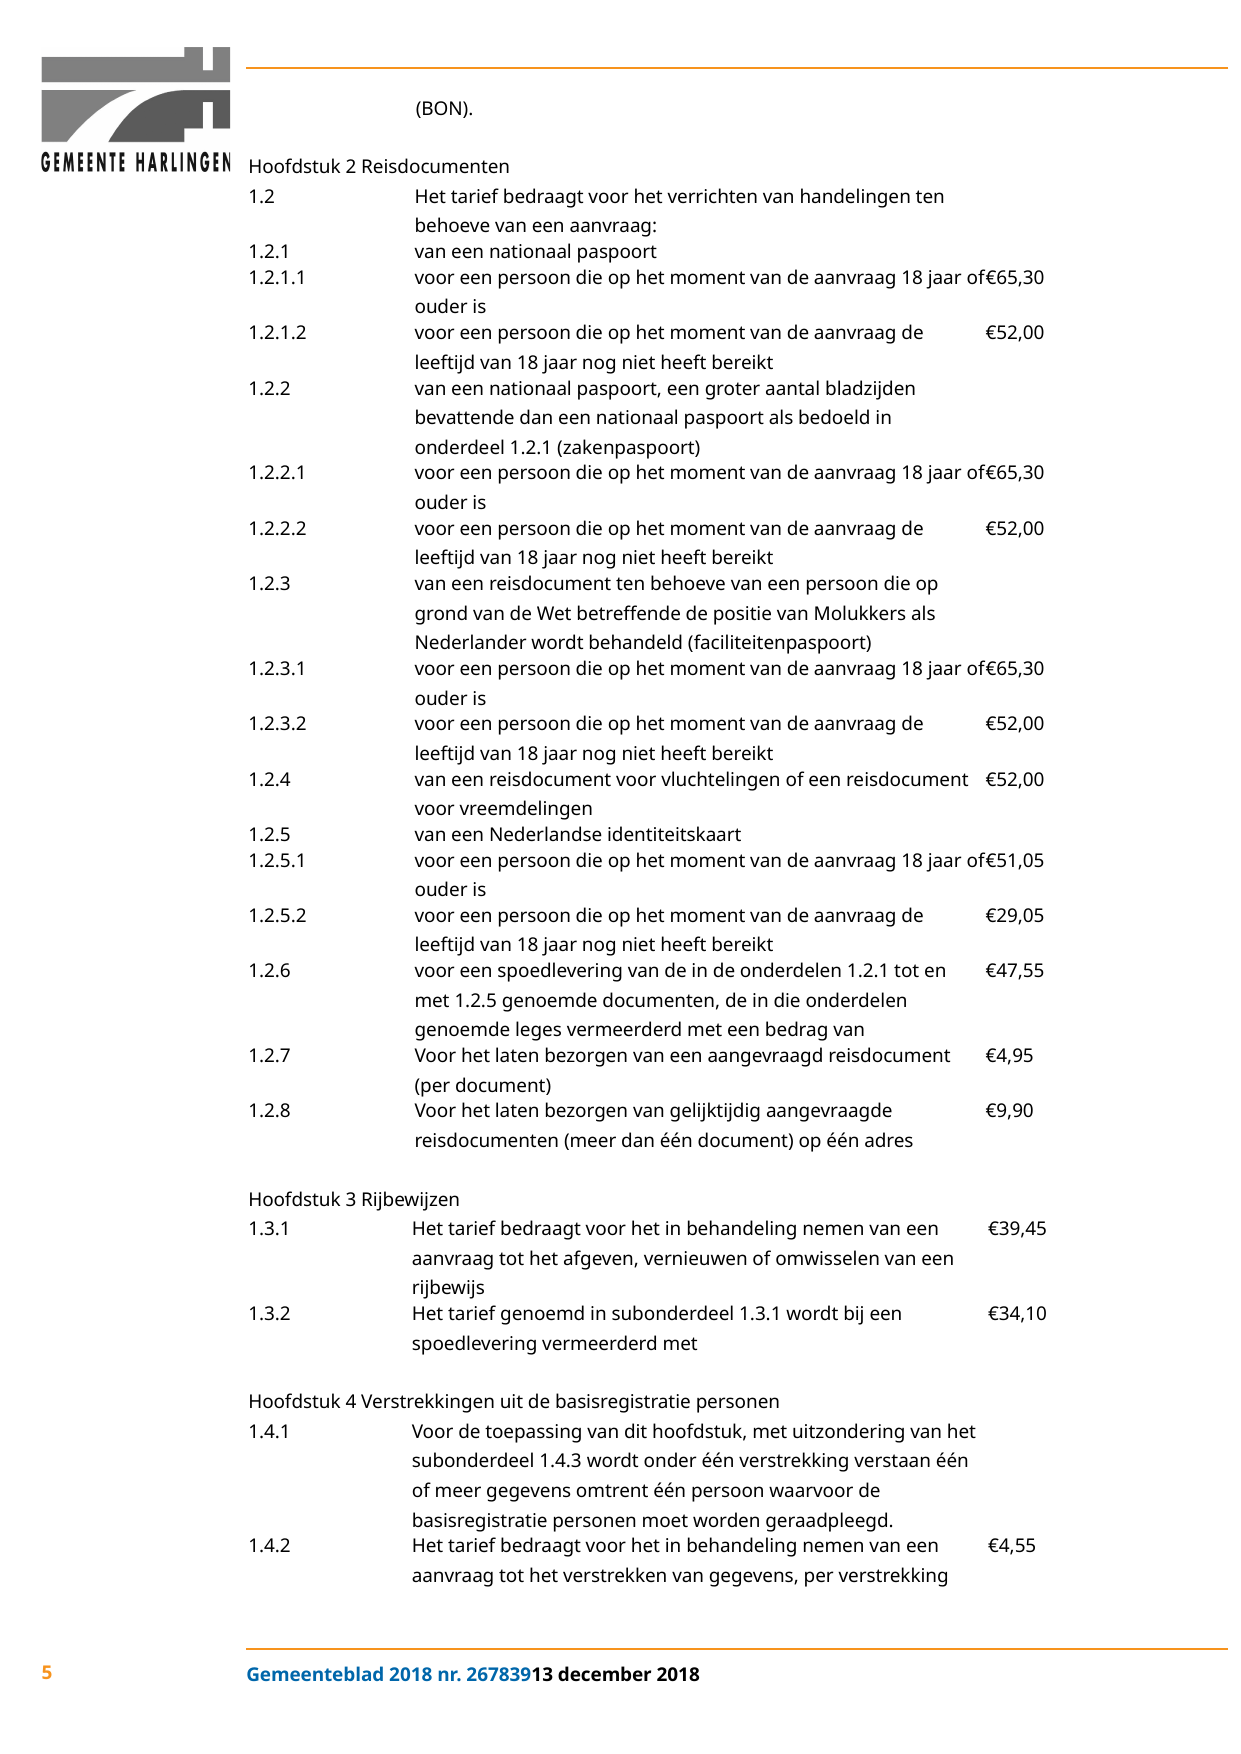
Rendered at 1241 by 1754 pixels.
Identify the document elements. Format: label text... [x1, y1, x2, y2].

table_cell €52,00 [985, 319, 1152, 375]
table_cell [984, 95, 1152, 121]
table_cell Voor het laten bezorgen van gelijktijdig aangevraagde reisdocumenten (meer dan één document) op één adres [414, 1098, 985, 1153]
table_cell €4,95 [985, 1042, 1152, 1098]
table_cell 1.2.1.1 [248, 264, 414, 319]
table_cell [985, 570, 1152, 655]
table_cell voor een persoon die op het moment van de aanvraag 18 jaar of ouder is [414, 847, 985, 902]
table_cell van een reisdocument voor vluchtelingen of een reisdocument voor vreemdelingen [414, 766, 985, 821]
table_cell 1.2.8 [248, 1098, 414, 1153]
table_cell €65,30 [985, 264, 1152, 319]
table_cell voor een persoon die op het moment van de aanvraag 18 jaar of ouder is [414, 655, 985, 710]
table_cell 1.2.4 [248, 766, 414, 821]
table_header Het tarief bedraagt voor het verrichten van handelingen ten behoeve van een aanvraag: [414, 183, 985, 238]
table_cell 1.3.2 [248, 1300, 412, 1356]
table_cell 1.4.2 [248, 1533, 412, 1588]
text Hoofdstuk 4 Verstrekkingen uit de basisregistratie personen [248, 1388, 1152, 1414]
table_cell €65,30 [985, 655, 1152, 710]
table_cell 1.2.2.1 [248, 460, 414, 515]
table_cell 1.2.6 [248, 958, 414, 1042]
table_header [985, 183, 1152, 238]
table_cell 1.2.7 [248, 1042, 414, 1098]
text Hoofdstuk 3 Rijbewijzen [248, 1186, 1152, 1211]
table_cell Voor het laten bezorgen van een aangevraagd reisdocument (per document) [414, 1042, 985, 1098]
table_cell 1.2.5 [248, 821, 414, 847]
table_cell 1.2.2.2 [248, 515, 414, 570]
table_cell voor een persoon die op het moment van de aanvraag de leeftijd van 18 jaar nog niet heeft bereikt [414, 319, 985, 375]
table_header Het tarief bedraagt voor het in behandeling nemen van een aanvraag tot het afgeven, vernieuwen of omwisselen van een rijbewijs [412, 1215, 988, 1300]
table_cell €29,05 [985, 902, 1152, 957]
table_cell voor een persoon die op het moment van de aanvraag de leeftijd van 18 jaar nog niet heeft bereikt [414, 902, 985, 957]
table_cell [985, 821, 1152, 847]
table_cell €34,10 [988, 1300, 1152, 1356]
table_header 1.2 [248, 183, 414, 238]
table_cell €51,05 [985, 847, 1152, 902]
table_cell voor een persoon die op het moment van de aanvraag 18 jaar of ouder is [414, 460, 985, 515]
table_cell voor een persoon die op het moment van de aanvraag de leeftijd van 18 jaar nog niet heeft bereikt [414, 710, 985, 766]
table_header 1.4.1 [248, 1418, 412, 1533]
table_cell van een nationaal paspoort, een groter aantal bladzijden bevattende dan een nationaal paspoort als bedoeld in onderdeel 1.2.1 (zakenpaspoort) [414, 375, 985, 459]
table_cell €52,00 [985, 710, 1152, 766]
picture [41, 47, 231, 172]
text Hoofdstuk 2 Reisdocumenten [248, 153, 1152, 179]
table_cell [985, 375, 1152, 459]
table_cell €47,55 [985, 958, 1152, 1042]
table_cell Het tarief genoemd in subonderdeel 1.3.1 wordt bij een spoedlevering vermeerderd met [412, 1300, 988, 1356]
table_cell 1.2.5.2 [248, 902, 414, 957]
table_header Voor de toepassing van dit hoofdstuk, met uitzondering van het subonderdeel 1.4.3 wordt onder één verstrekking verstaan één of meer gegevens omtrent één persoon waarvoor de basisregistratie personen moet worden geraadpleegd. [412, 1418, 988, 1533]
table_cell 1.2.3.1 [248, 655, 414, 710]
table_cell 1.2.1.2 [248, 319, 414, 375]
table_cell voor een persoon die op het moment van de aanvraag de leeftijd van 18 jaar nog niet heeft bereikt [414, 515, 985, 570]
table_cell €65,30 [985, 460, 1152, 515]
table_cell 1.2.2 [248, 375, 414, 459]
table_cell van een reisdocument ten behoeve van een persoon die op grond van de Wet betreffende de positie van Molukkers als Nederlander wordt behandeld (faciliteitenpaspoort) [414, 570, 985, 655]
table_cell 1.2.3.2 [248, 710, 414, 766]
table_cell van een nationaal paspoort [414, 238, 985, 264]
table_cell €9,90 [985, 1098, 1152, 1153]
table_cell voor een spoedlevering van de in de onderdelen 1.2.1 tot en met 1.2.5 genoemde documenten, de in die onderdelen genoemde leges vermeerderd met een bedrag van [414, 958, 985, 1042]
table_cell 1.2.5.1 [248, 847, 414, 902]
table_header 1.3.1 [248, 1215, 412, 1300]
table_cell Het tarief bedraagt voor het in behandeling nemen van een aanvraag tot het verstrekken van gegevens, per verstrekking [412, 1533, 988, 1588]
table_cell 1.2.1 [248, 238, 414, 264]
table_cell €52,00 [985, 766, 1152, 821]
table_cell €52,00 [985, 515, 1152, 570]
table_cell van een Nederlandse identiteitskaart [414, 821, 985, 847]
table_header €39,45 [988, 1215, 1152, 1300]
table_cell 1.2.3 [248, 570, 414, 655]
table_cell voor een persoon die op het moment van de aanvraag 18 jaar of ouder is [414, 264, 985, 319]
table_header [988, 1418, 1152, 1533]
table_cell €4,55 [988, 1533, 1152, 1588]
table_cell (BON). [416, 95, 984, 121]
table_cell [985, 238, 1152, 264]
table_cell [248, 95, 416, 121]
